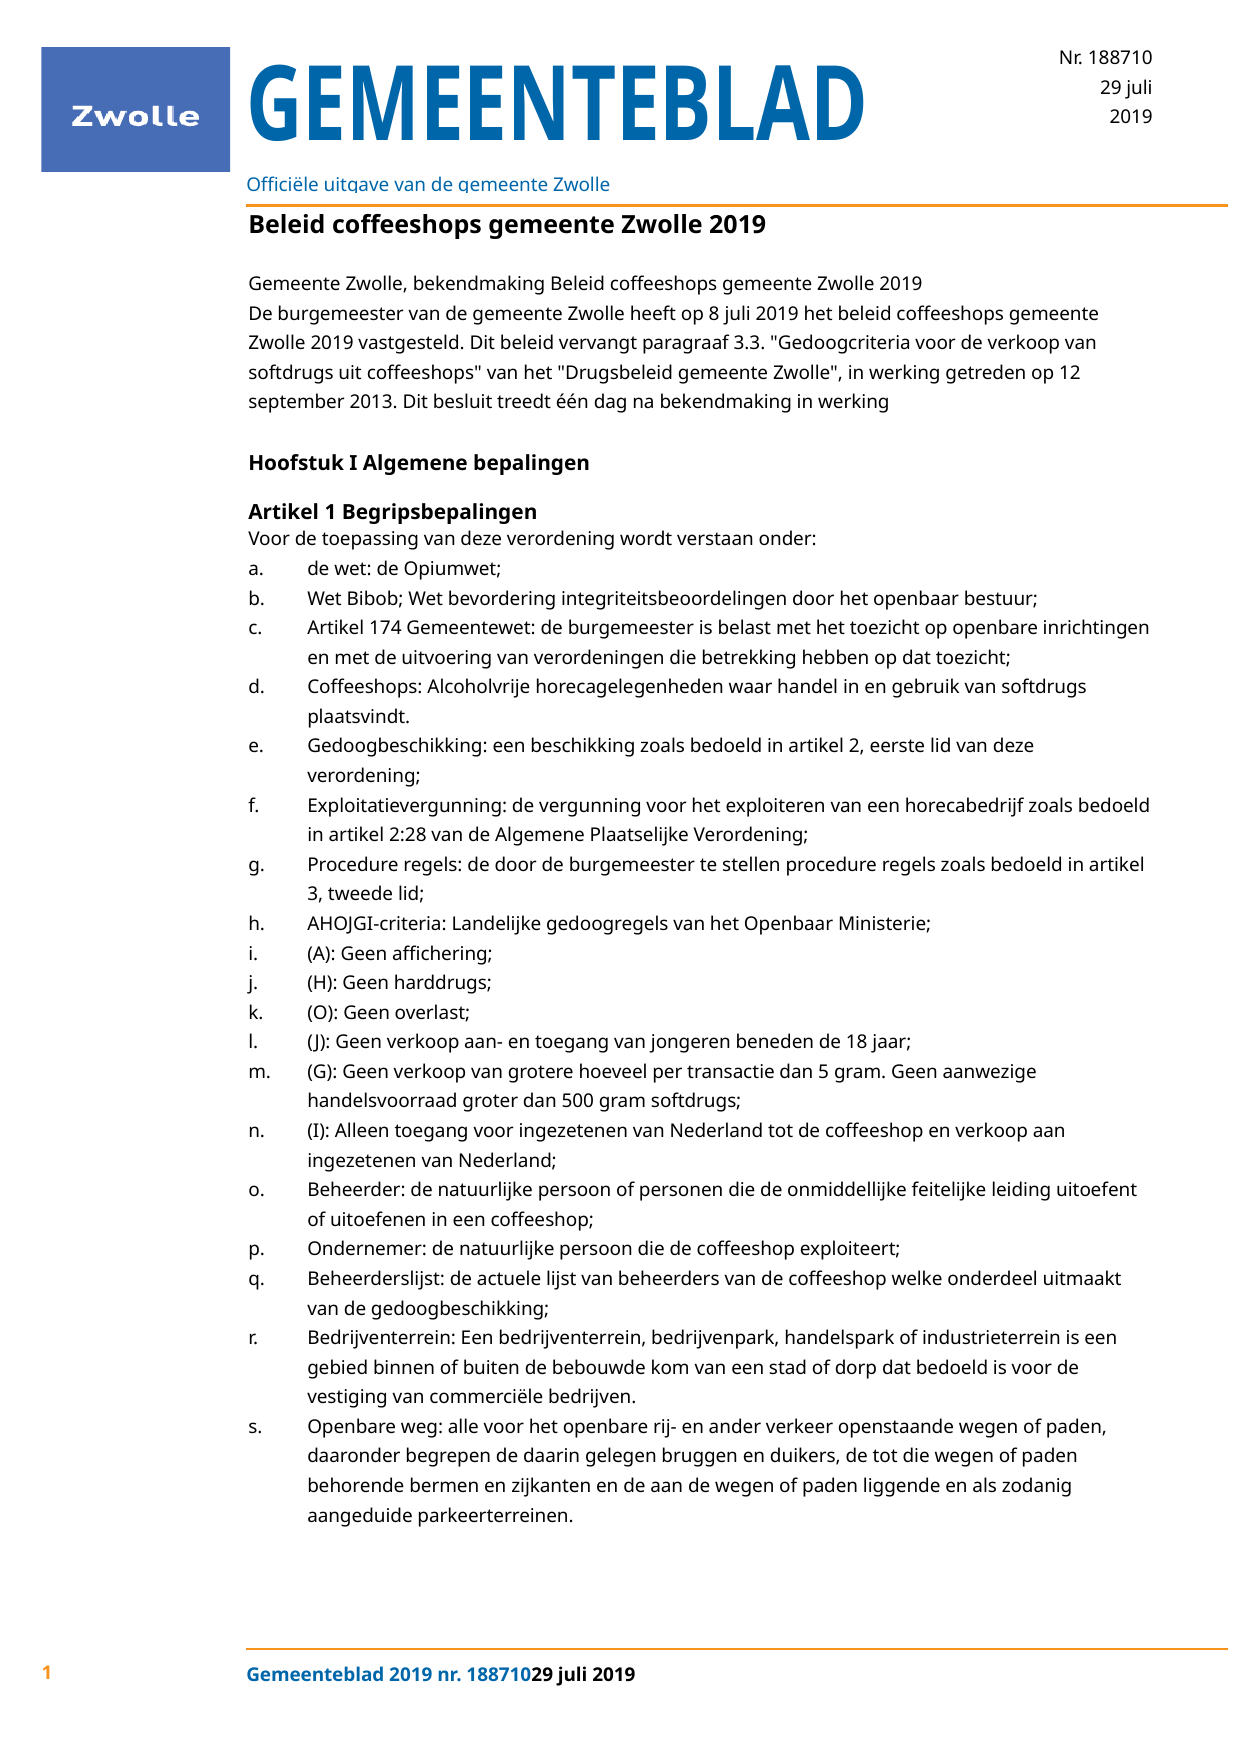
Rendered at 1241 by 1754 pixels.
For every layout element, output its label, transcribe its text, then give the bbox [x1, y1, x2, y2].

text Hoofstuk I Algemene bepalingen [248, 448, 1152, 476]
text Artikel 1 Begripsbepalingen [248, 497, 1152, 526]
list Beheerder: de natuurlijke persoon of personen die de onmiddellijke feitelijke leiding uitoefent of uitoefenen in een coffeeshop; [248, 1176, 1152, 1232]
list (O): Geen overlast; [248, 999, 1152, 1024]
list (A): Geen affichering; [248, 940, 1152, 965]
text Gemeente Zwolle, bekendmaking Beleid coffeeshops gemeente Zwolle 2019 [248, 270, 1152, 296]
picture [41, 47, 231, 172]
list Gedoogbeschikking: een beschikking zoals bedoeld in artikel 2, eerste lid van deze verordening; [248, 733, 1152, 788]
text De burgemeester van de gemeente Zwolle heeft op 8 juli 2019 het beleid coffeeshops gemeente Zwolle 2019 vastgesteld. Dit beleid vervangt paragraaf 3.3. "Gedoogcriteria voor de verkoop van softdrugs uit coffeeshops" van het "Drugsbeleid gemeente Zwolle", in werking getreden op 12 september 2013. Dit besluit treedt één dag na bekendmaking in werking [248, 300, 1152, 414]
list (I): Alleen toegang voor ingezetenen van Nederland tot de coffeeshop en verkoop aan ingezetenen van Nederland; [248, 1117, 1152, 1172]
list Coffeeshops: Alcoholvrije horecagelegenheden waar handel in en gebruik van softdrugs plaatsvindt. [248, 673, 1152, 729]
list Procedure regels: de door de burgemeester te stellen procedure regels zoals bedoeld in artikel 3, tweede lid; [248, 851, 1152, 906]
list Artikel 174 Gemeentewet: de burgemeester is belast met het toezicht op openbare inrichtingen en met de uitvoering van verordeningen die betrekking hebben op dat toezicht; [248, 614, 1152, 669]
list Exploitatievergunning: de vergunning voor het exploiteren van een horecabedrijf zoals bedoeld in artikel 2:28 van de Algemene Plaatselijke Verordening; [248, 792, 1152, 847]
list Beheerderslijst: de actuele lijst van beheerders van de coffeeshop welke onderdeel uitmaakt van de gedoogbeschikking; [248, 1265, 1152, 1320]
list (J): Geen verkoop aan- en toegang van jongeren beneden de 18 jaar; [248, 1028, 1152, 1054]
list Ondernemer: de natuurlijke persoon die de coffeeshop exploiteert; [248, 1236, 1152, 1261]
list Wet Bibob; Wet bevordering integriteitsbeoordelingen door het openbaar bestuur; [248, 585, 1152, 610]
list (G): Geen verkoop van grotere hoeveel per transactie dan 5 gram. Geen aanwezige handelsvoorraad groter dan 500 gram softdrugs; [248, 1058, 1152, 1113]
list Bedrijventerrein: Een bedrijventerrein, bedrijvenpark, handelspark of industrieterrein is een gebied binnen of buiten de bebouwde kom van een stad of dorp dat bedoeld is voor de vestiging van commerciële bedrijven. [248, 1324, 1152, 1409]
text Beleid coffeeshops gemeente Zwolle 2019 [248, 207, 1152, 241]
list AHOJGI-criteria: Landelijke gedoogregels van het Openbaar Ministerie; [248, 910, 1152, 936]
list de wet: de Opiumwet; [248, 555, 1152, 581]
list Openbare weg: alle voor het openbare rij- en ander verkeer openstaande wegen of paden, daaronder begrepen de daarin gelegen bruggen en duikers, de tot die wegen of paden behorende bermen en zijkanten en de aan de wegen of paden liggende en als zodanig aangeduide parkeerterreinen. [248, 1413, 1152, 1527]
list (H): Geen harddrugs; [248, 969, 1152, 995]
text Voor de toepassing van deze verordening wordt verstaan onder: [248, 526, 1152, 551]
